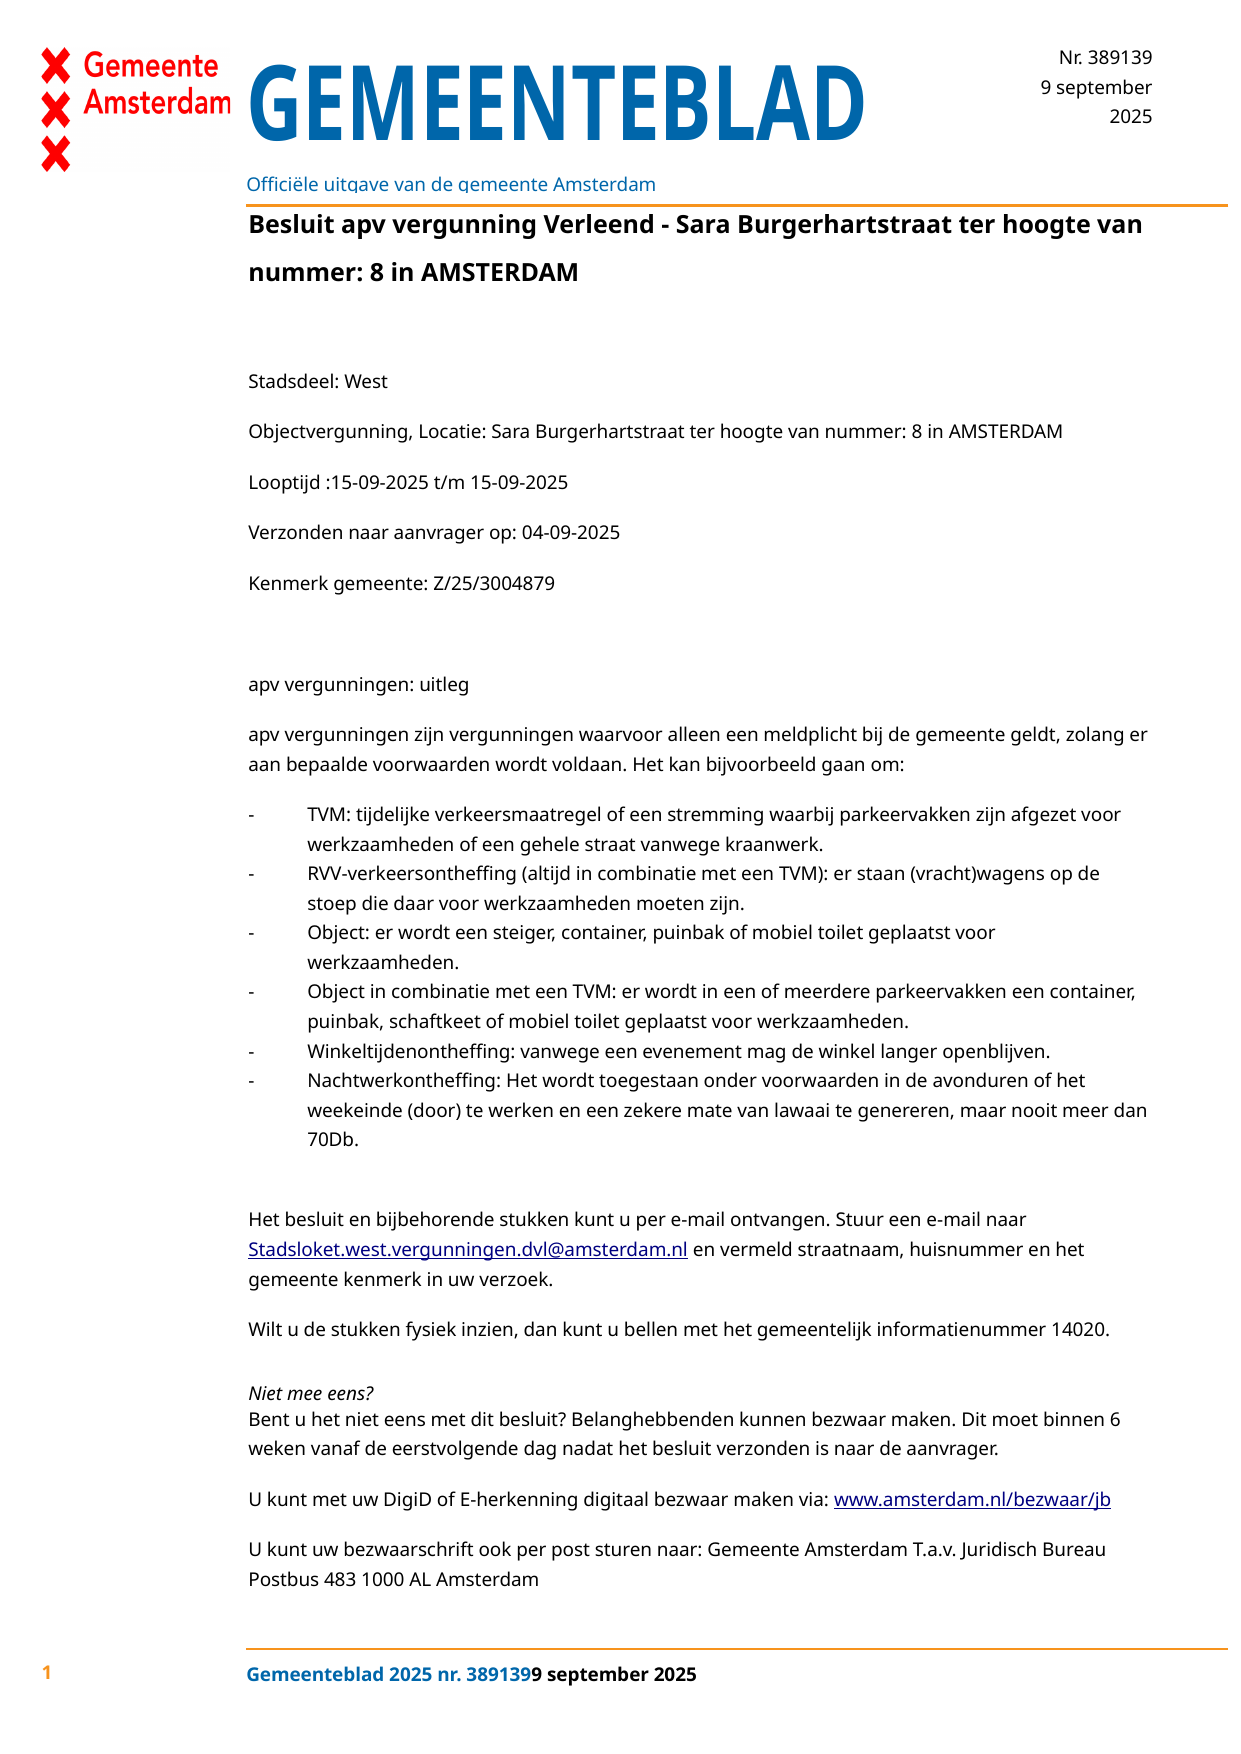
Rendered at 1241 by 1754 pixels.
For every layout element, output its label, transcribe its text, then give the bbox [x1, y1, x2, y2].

list Object: er wordt een steiger, container, puinbak of mobiel toilet geplaatst voor werkzaamheden. [248, 919, 1152, 975]
text U kunt met uw DigiD of E-herkenning digitaal bezwaar maken via: www.amsterdam.nl/bezwaar/jb [248, 1486, 1152, 1512]
list Object in combinatie met een TVM: er wordt in een of meerdere parkeervakken een container, puinbak, schaftkeet of mobiel toilet geplaatst voor werkzaamheden. [248, 979, 1152, 1034]
text apv vergunningen: uitleg [248, 671, 1152, 697]
text U kunt uw bezwaarschrift ook per post sturen naar: Gemeente Amsterdam T.a.v. Juridisch Bureau Postbus 483 1000 AL Amsterdam [248, 1536, 1152, 1592]
text Looptijd :15-09-2025 t/m 15-09-2025 [248, 469, 1152, 495]
list TVM: tijdelijke verkeersmaatregel of een stremming waarbij parkeervakken zijn afgezet voor werkzaamheden of een gehele straat vanwege kraanwerk. [248, 801, 1152, 857]
list Nachtwerkontheffing: Het wordt toegestaan onder voorwaarden in de avonduren of het weekeinde (door) te werken en een zekere mate van lawaai te genereren, maar nooit meer dan 70Db. [248, 1067, 1152, 1152]
text Kenmerk gemeente: Z/25/3004879 [248, 570, 1152, 596]
list Winkeltijdenontheffing: vanwege een evenement mag de winkel langer openblijven. [248, 1038, 1152, 1064]
text Bent u het niet eens met dit besluit? Belanghebbenden kunnen bezwaar maken. Dit moet binnen 6 weken vanaf de eerstvolgende dag nadat het besluit verzonden is naar de aanvrager. [248, 1406, 1152, 1461]
text Besluit apv vergunning Verleend - Sara Burgerhartstraat ter hoogte van nummer: 8 in AMSTERDAM [248, 207, 1152, 288]
list RVV-verkeersontheffing (altijd in combinatie met een TVM): er staan (vracht)wagens op de stoep die daar voor werkzaamheden moeten zijn. [248, 860, 1152, 916]
text Wilt u de stukken fysiek inzien, dan kunt u bellen met het gemeentelijk informatienummer 14020. [248, 1316, 1152, 1342]
picture [41, 47, 231, 172]
text Verzonden naar aanvrager op: 04-09-2025 [248, 519, 1152, 545]
text Het besluit en bijbehorende stukken kunt u per e-mail ontvangen. Stuur een e-mail naar Stadsloket.west.vergunningen.dvl@amsterdam.nl en vermeld straatnaam, huisnummer en het gemeente kenmerk in uw verzoek. [248, 1207, 1152, 1292]
text Stadsdeel: West [248, 368, 1152, 394]
text apv vergunningen zijn vergunningen waarvoor alleen een meldplicht bij de gemeente geldt, zolang er aan bepaalde voorwaarden wordt voldaan. Het kan bijvoorbeeld gaan om: [248, 721, 1152, 777]
text Niet mee eens? [248, 1380, 1152, 1406]
text Objectvergunning, Locatie: Sara Burgerhartstraat ter hoogte van nummer: 8 in AMSTERDAM [248, 419, 1152, 444]
